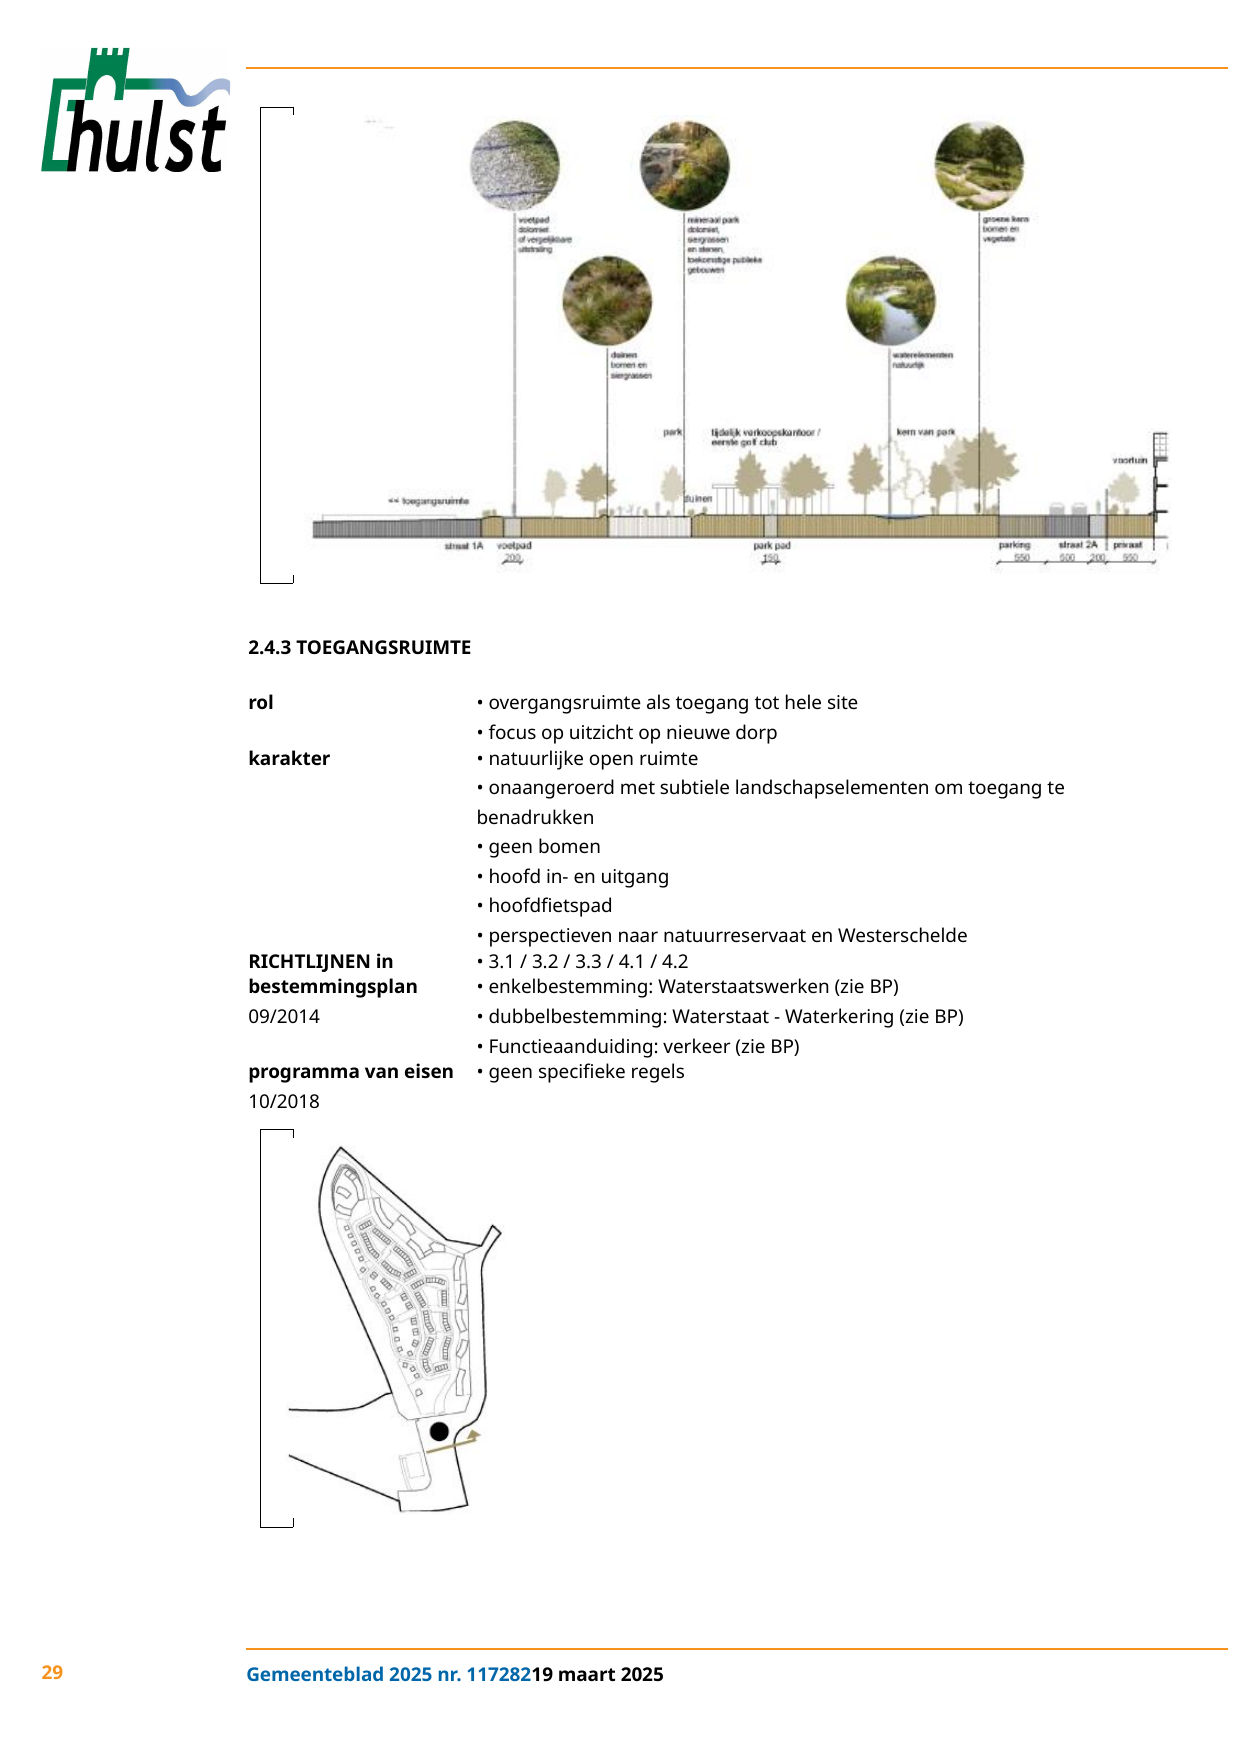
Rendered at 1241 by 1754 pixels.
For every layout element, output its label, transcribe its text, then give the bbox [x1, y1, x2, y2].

picture [268, 115, 1173, 575]
picture [268, 1138, 513, 1518]
table_cell karakter [248, 745, 476, 948]
table_header rol [248, 690, 476, 745]
table_header • overgangsruimte als toegang tot hele site • focus op uitzicht op nieuwe dorp [476, 690, 1152, 745]
picture [41, 47, 231, 172]
table_cell • 3.1 / 3.2 / 3.3 / 4.1 / 4.2 [476, 948, 1152, 974]
table_cell • geen specifieke regels [476, 1059, 1152, 1114]
table_cell bestemmingsplan 09/2014 [248, 974, 476, 1059]
table_cell programma van eisen 10/2018 [248, 1059, 476, 1114]
text 2.4.3 TOEGANGSRUIMTE [248, 634, 1152, 660]
table_cell • enkelbestemming: Waterstaatswerken (zie BP) • dubbelbestemming: Waterstaat - Waterkering (zie BP) • Functieaanduiding: verkeer (zie BP) [476, 974, 1152, 1059]
table_cell • natuurlijke open ruimte • onaangeroerd met subtiele landschapselementen om toegang te benadrukken • geen bomen • hoofd in- en uitgang • hoofdfietspad • perspectieven naar natuurreservaat en Westerschelde [476, 745, 1152, 948]
table_cell RICHTLIJNEN in [248, 948, 476, 974]
